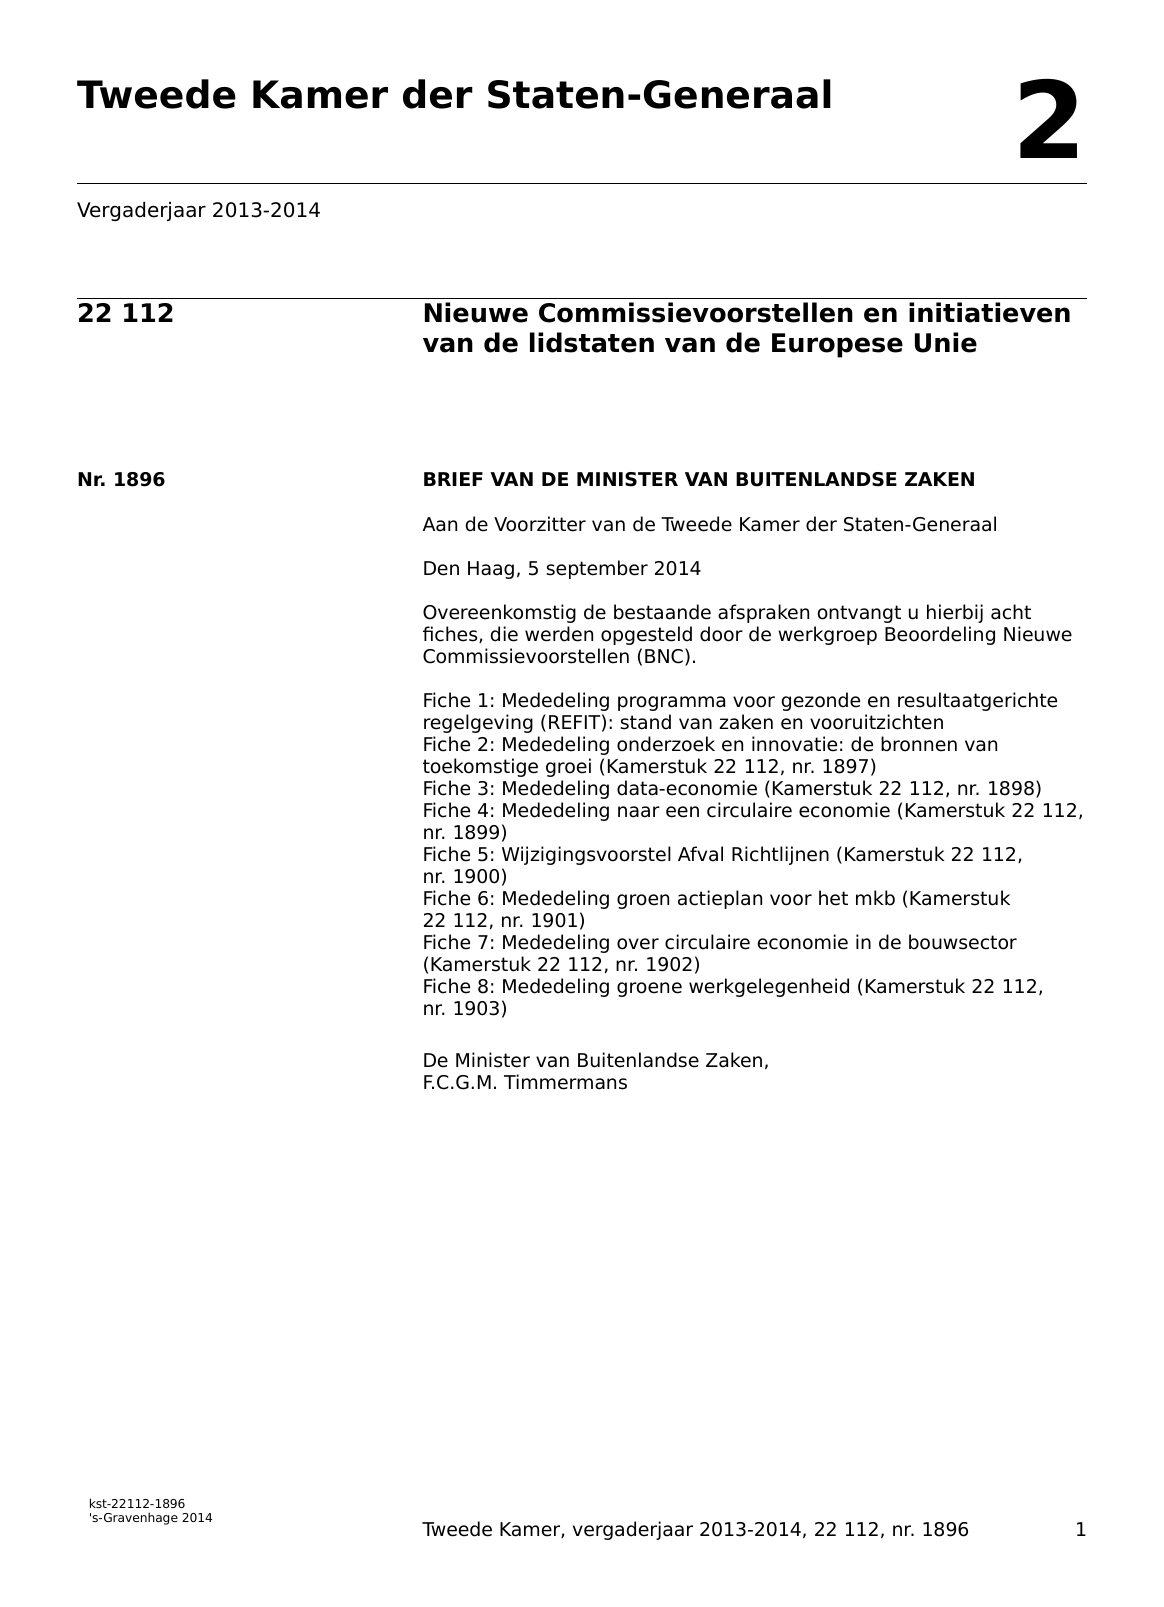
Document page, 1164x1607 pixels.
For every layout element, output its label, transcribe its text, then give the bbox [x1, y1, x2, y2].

table_header Tweede Kamer der Staten-Generaal [77, 59, 886, 183]
table_header 2 [886, 59, 1087, 183]
text Fiche 5: Wijzigingsvoorstel Afval Richtlijnen (Kamerstuk 22 112, nr. 1900) [422, 844, 1087, 888]
text Fiche 6: Mededeling groen actieplan voor het mkb (Kamerstuk 22 112, nr. 1901) [422, 888, 1087, 932]
text Fiche 7: Mededeling over circulaire economie in de bouwsector (Kamerstuk 22 112, nr. 1902) [422, 932, 1087, 976]
subtitle 22 112 Nieuwe Commissievoorstellen en initiatieven van de lidstaten van de Europese Unie [77, 299, 1087, 358]
text De Minister van Buitenlandse Zaken, F.C.G.M. Timmermans [422, 1050, 1087, 1094]
text Fiche 8: Mededeling groene werkgelegenheid (Kamerstuk 22 112, nr. 1903) [422, 976, 1087, 1020]
text Fiche 2: Mededeling onderzoek en innovatie: de bronnen van toekomstige groei (Kamerstuk 22 112, nr. 1897) [422, 734, 1087, 778]
text kst-22112-1896 [88, 1497, 323, 1511]
text Den Haag, 5 september 2014 [422, 558, 1087, 580]
text Aan de Voorzitter van de Tweede Kamer der Staten-Generaal [422, 513, 1087, 536]
text Fiche 3: Mededeling data-economie (Kamerstuk 22 112, nr. 1898) [422, 778, 1087, 800]
table_cell Vergaderjaar 2013-2014 [77, 184, 1087, 298]
text Overeenkomstig de bestaande afspraken ontvangt u hierbij acht fiches, die werden opgesteld door de werkgroep Beoordeling Nieuwe Commissievoorstellen (BNC). [422, 602, 1087, 668]
text 's-Gravenhage 2014 [88, 1511, 323, 1525]
text Fiche 4: Mededeling naar een circulaire economie (Kamerstuk 22 112, nr. 1899) [422, 800, 1087, 844]
subtitle Nr. 1896 BRIEF VAN DE MINISTER VAN BUITENLANDSE ZAKEN [77, 469, 1087, 491]
text Fiche 1: Mededeling programma voor gezonde en resultaatgerichte regelgeving (REFIT): stand van zaken en vooruitzichten [422, 690, 1087, 734]
